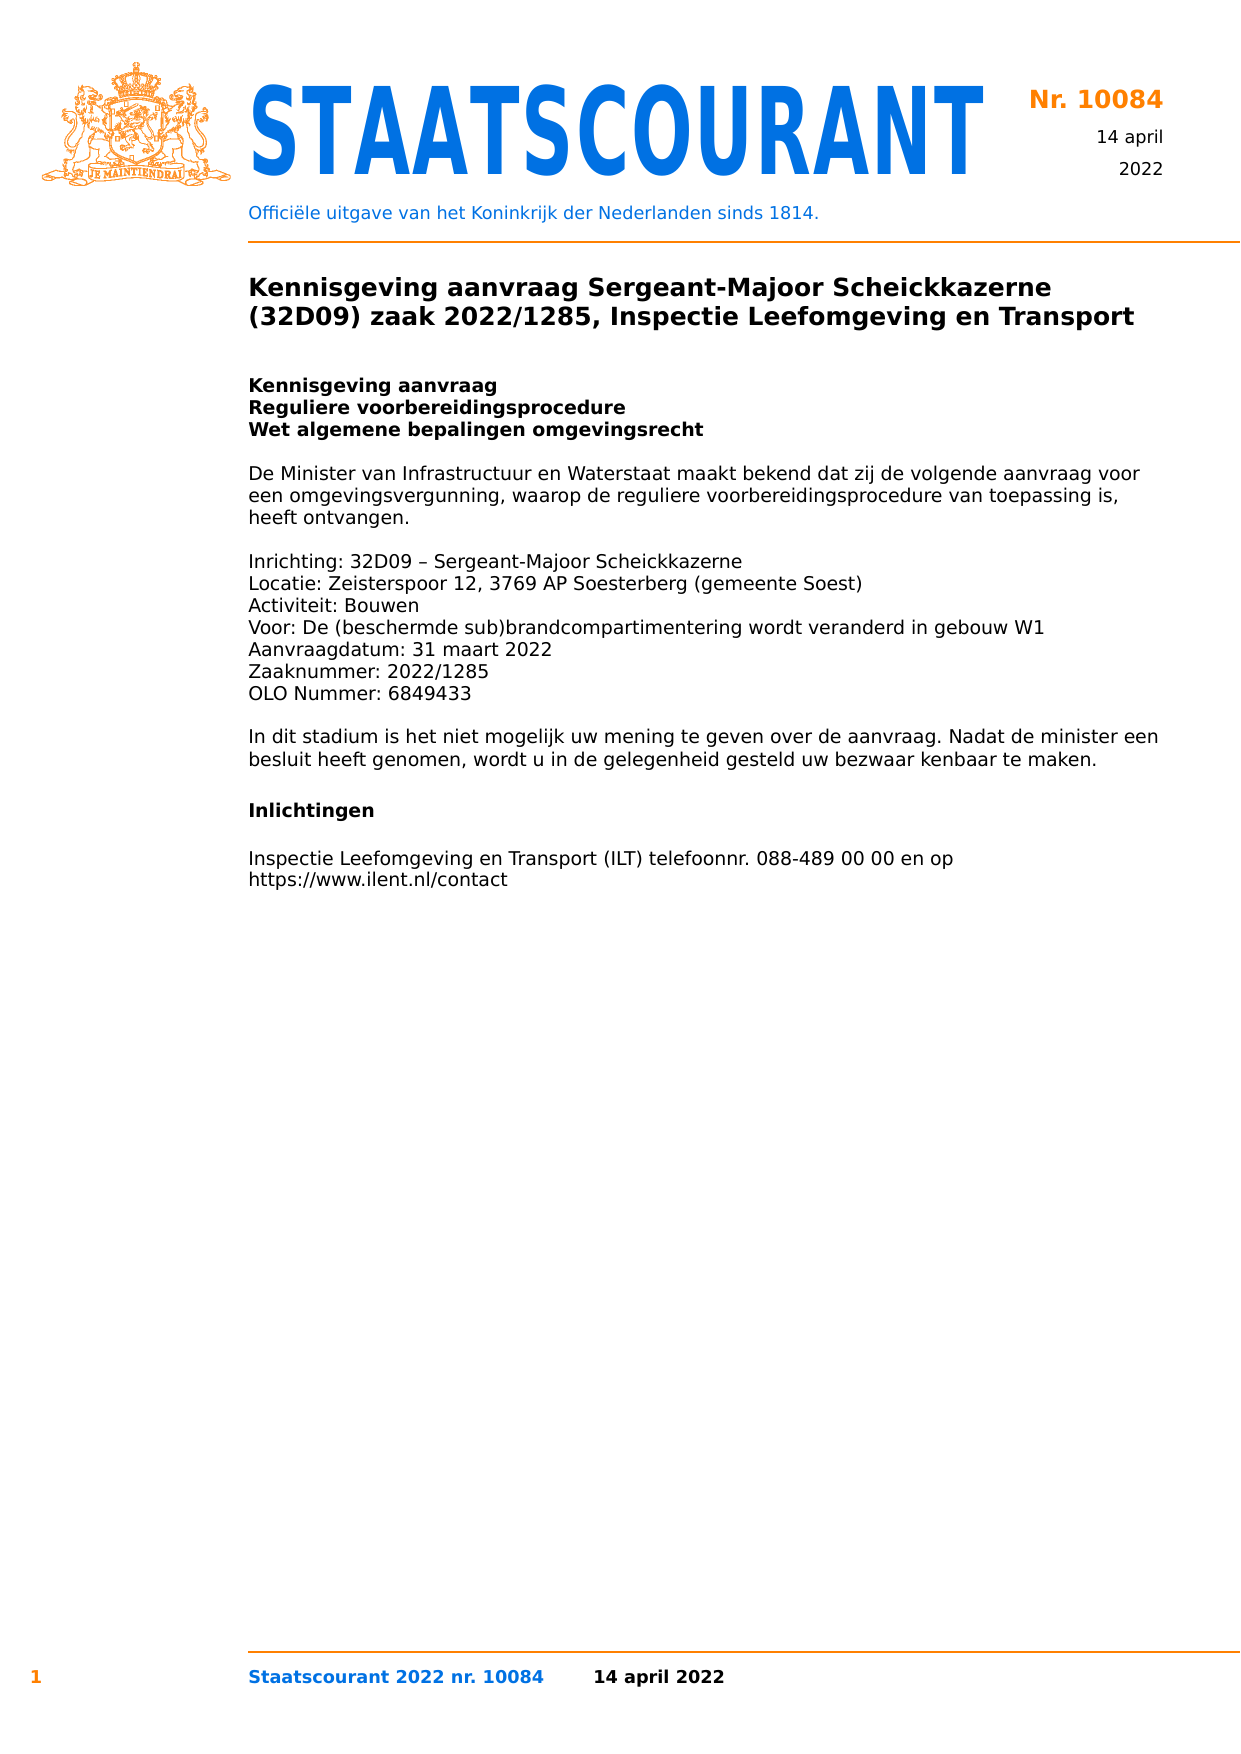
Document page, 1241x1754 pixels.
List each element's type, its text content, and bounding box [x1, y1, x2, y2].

text In dit stadium is het niet mogelijk uw mening te geven over de aanvraag. Nadat de minister een besluit heeft genomen, wordt u in de gelegenheid gesteld uw bezwaar kenbaar te maken. [248, 726, 1163, 770]
table_header [25, 62, 248, 241]
text OLO Nummer: 6849433 [248, 683, 1163, 704]
subtitle Inlichtingen [248, 800, 1163, 822]
table_header STAATSCOURANT [248, 62, 998, 203]
text Locatie: Zeisterspoor 12, 3769 AP Soesterberg (gemeente Soest) [248, 573, 1163, 595]
text Aanvraagdatum: 31 maart 2022 [248, 639, 1163, 661]
table_cell Officiële uitgave van het Koninkrijk der Nederlanden sinds 1814. [248, 203, 1240, 241]
text Inrichting: 32D09 – Sergeant-Majoor Scheickkazerne [248, 551, 1163, 573]
text Zaaknummer: 2022/1285 [248, 661, 1163, 683]
text Kennisgeving aanvraag [248, 375, 1163, 397]
table_cell 2022 [998, 153, 1240, 203]
text Voor: De (beschermde sub)brandcompartimentering wordt veranderd in gebouw W1 [248, 617, 1163, 639]
text Wet algemene bepalingen omgevingsrecht [248, 419, 1163, 441]
text Inspectie Leefomgeving en Transport (ILT) telefoonnr. 088-489 00 00 en op https://www.ilent.nl/contact [248, 847, 1163, 891]
text De Minister van Infrastructuur en Waterstaat maakt bekend dat zij de volgende aanvraag voor een omgevingsvergunning, waarop de reguliere voorbereidingsprocedure van toepassing is, heeft ontvangen. [248, 463, 1163, 529]
subtitle Kennisgeving aanvraag Sergeant-Majoor Scheickkazerne (32D09) zaak 2022/1285, Inspectie Leefomgeving en Transport [248, 273, 1163, 331]
table_cell 14 april [998, 121, 1240, 153]
text Reguliere voorbereidingsprocedure [248, 397, 1163, 419]
table_header Nr. 10084 [998, 62, 1240, 121]
text Activiteit: Bouwen [248, 595, 1163, 617]
picture [41, 62, 231, 186]
